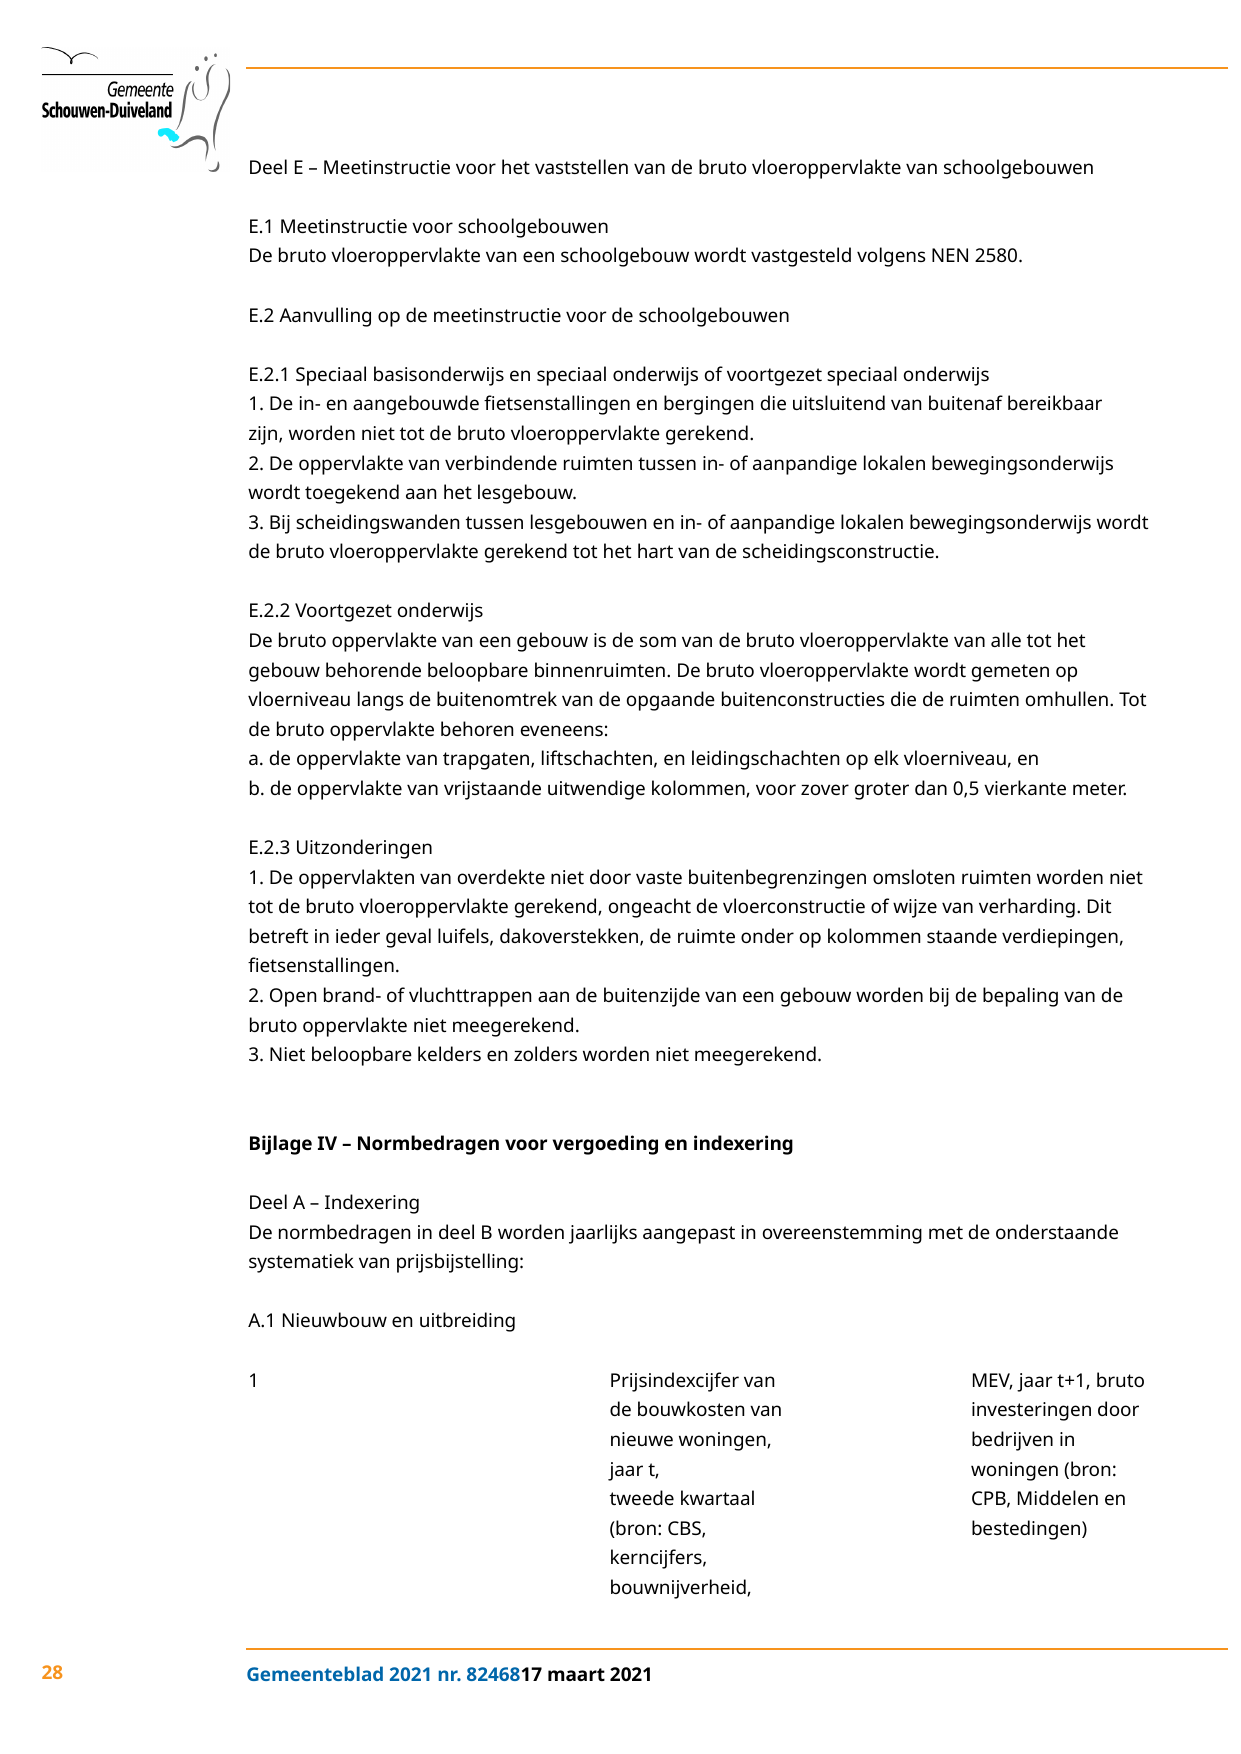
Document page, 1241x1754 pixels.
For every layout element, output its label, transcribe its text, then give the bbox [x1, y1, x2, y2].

text 2. Open brand- of vluchttrappen aan de buitenzijde van een gebouw worden bij de bepaling van de bruto oppervlakte niet meegerekend. [248, 982, 1152, 1038]
text 1. De in- en aangebouwde fietsenstallingen en bergingen die uitsluitend van buitenaf bereikbaar [248, 391, 1152, 416]
text b. de oppervlakte van vrijstaande uitwendige kolommen, voor zover groter dan 0,5 vierkante meter. [248, 775, 1152, 801]
text Deel E – Meetinstructie voor het vaststellen van de bruto vloeroppervlakte van schoolgebouwen [248, 154, 1152, 180]
table_header Prijsindexcijfer van de bouwkosten van nieuwe woningen, jaar t, tweede kwartaal (bron: CBS, kerncijfers, bouwnijverheid, [609, 1367, 790, 1600]
text a. de oppervlakte van trapgaten, liftschachten, en leidingschachten op elk vloerniveau, en [248, 746, 1152, 771]
text E.2 Aanvulling op de meetinstructie voor de schoolgebouwen [248, 302, 1152, 328]
text E.1 Meetinstructie voor schoolgebouwen [248, 213, 1152, 239]
text 3. Niet beloopbare kelders en zolders worden niet meegerekend. [248, 1041, 1152, 1067]
text E.2.3 Uitzonderingen [248, 834, 1152, 860]
text A.1 Nieuwbouw en uitbreiding [248, 1308, 1152, 1333]
table_header [790, 1367, 971, 1600]
text zijn, worden niet tot de bruto vloeroppervlakte gerekend. [248, 420, 1152, 446]
text Deel A – Indexering [248, 1189, 1152, 1215]
text De bruto vloeroppervlakte van een schoolgebouw wordt vastgesteld volgens NEN 2580. [248, 243, 1152, 268]
text 3. Bij scheidingswanden tussen lesgebouwen en in- of aanpandige lokalen bewegingsonderwijs wordt de bruto vloeroppervlakte gerekend tot het hart van de scheidingsconstructie. [248, 509, 1152, 564]
text 2. De oppervlakte van verbindende ruimten tussen in- of aanpandige lokalen bewegingsonderwijs wordt toegekend aan het lesgebouw. [248, 450, 1152, 505]
text De bruto oppervlakte van een gebouw is de som van de bruto vloeroppervlakte van alle tot het gebouw behorende beloopbare binnenruimten. De bruto vloeroppervlakte wordt gemeten op vloerniveau langs de buitenomtrek van de opgaande buitenconstructies die de ruimten omhullen. Tot de bruto oppervlakte behoren eveneens: [248, 627, 1152, 742]
text E.2.2 Voortgezet onderwijs [248, 598, 1152, 623]
picture [41, 47, 231, 172]
text E.2.1 Speciaal basisonderwijs en speciaal onderwijs of voortgezet speciaal onderwijs [248, 361, 1152, 387]
text De normbedragen in deel B worden jaarlijks aangepast in overeenstemming met de onderstaande systematiek van prijsbijstelling: [248, 1219, 1152, 1274]
text 1. De oppervlakten van overdekte niet door vaste buitenbegrenzingen omsloten ruimten worden niet tot de bruto vloeroppervlakte gerekend, ongeacht de vloerconstructie of wijze van verharding. Dit betreft in ieder geval luifels, dakoverstekken, de ruimte onder op kolommen staande verdiepingen, fietsenstallingen. [248, 864, 1152, 978]
table_header MEV, jaar t+1, bruto investeringen door bedrijven in woningen (bron: CPB, Middelen en bestedingen) [971, 1367, 1152, 1600]
table_header [429, 1367, 609, 1600]
text Bijlage IV – Normbedragen voor vergoeding en indexering [248, 1130, 1152, 1156]
table_header 1 [248, 1367, 429, 1600]
